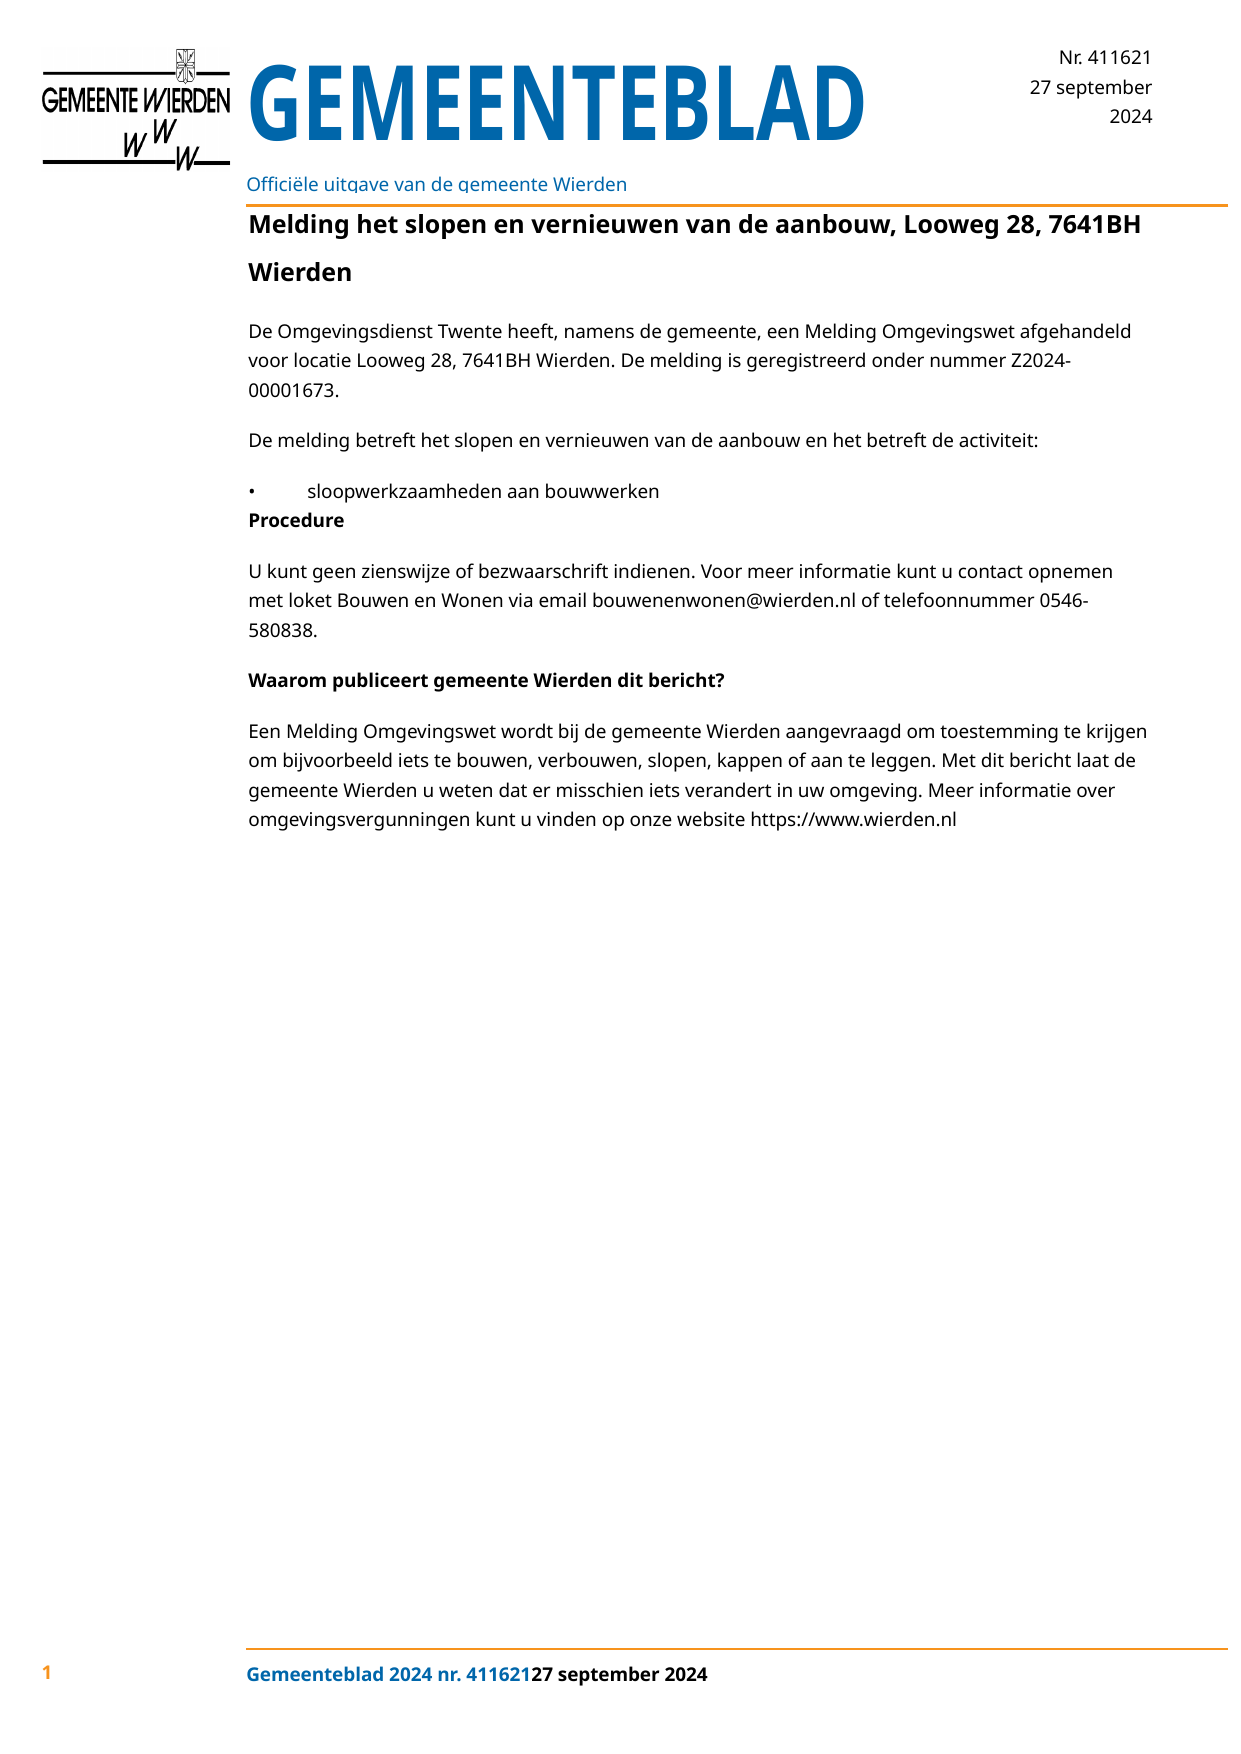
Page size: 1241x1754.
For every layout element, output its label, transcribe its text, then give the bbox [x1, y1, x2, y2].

picture [41, 47, 231, 172]
text Melding het slopen en vernieuwen van de aanbouw, Looweg 28, 7641BH Wierden [248, 207, 1152, 288]
text De Omgevingsdienst Twente heeft, namens de gemeente, een Melding Omgevingswet afgehandeld voor locatie Looweg 28, 7641BH Wierden. De melding is geregistreerd onder nummer Z2024-00001673. [248, 318, 1152, 403]
text U kunt geen zienswijze of bezwaarschrift indienen. Voor meer informatie kunt u contact opnemen met loket Bouwen en Wonen via email bouwenenwonen@wierden.nl of telefoonnummer 0546-580838. [248, 558, 1152, 643]
text Waarom publiceert gemeente Wierden dit bericht? [248, 667, 1152, 693]
text De melding betreft het slopen en vernieuwen van de aanbouw en het betreft de activiteit: [248, 427, 1152, 453]
text Een Melding Omgevingswet wordt bij de gemeente Wierden aangevraagd om toestemming te krijgen om bijvoorbeeld iets te bouwen, verbouwen, slopen, kappen of aan te leggen. Met dit bericht laat de gemeente Wierden u weten dat er misschien iets verandert in uw omgeving. Meer informatie over omgevingsvergunningen kunt u vinden op onze website https://www.wierden.nl [248, 718, 1152, 832]
text Procedure [248, 507, 1152, 533]
list sloopwerkzaamheden aan bouwwerken [248, 478, 1152, 504]
